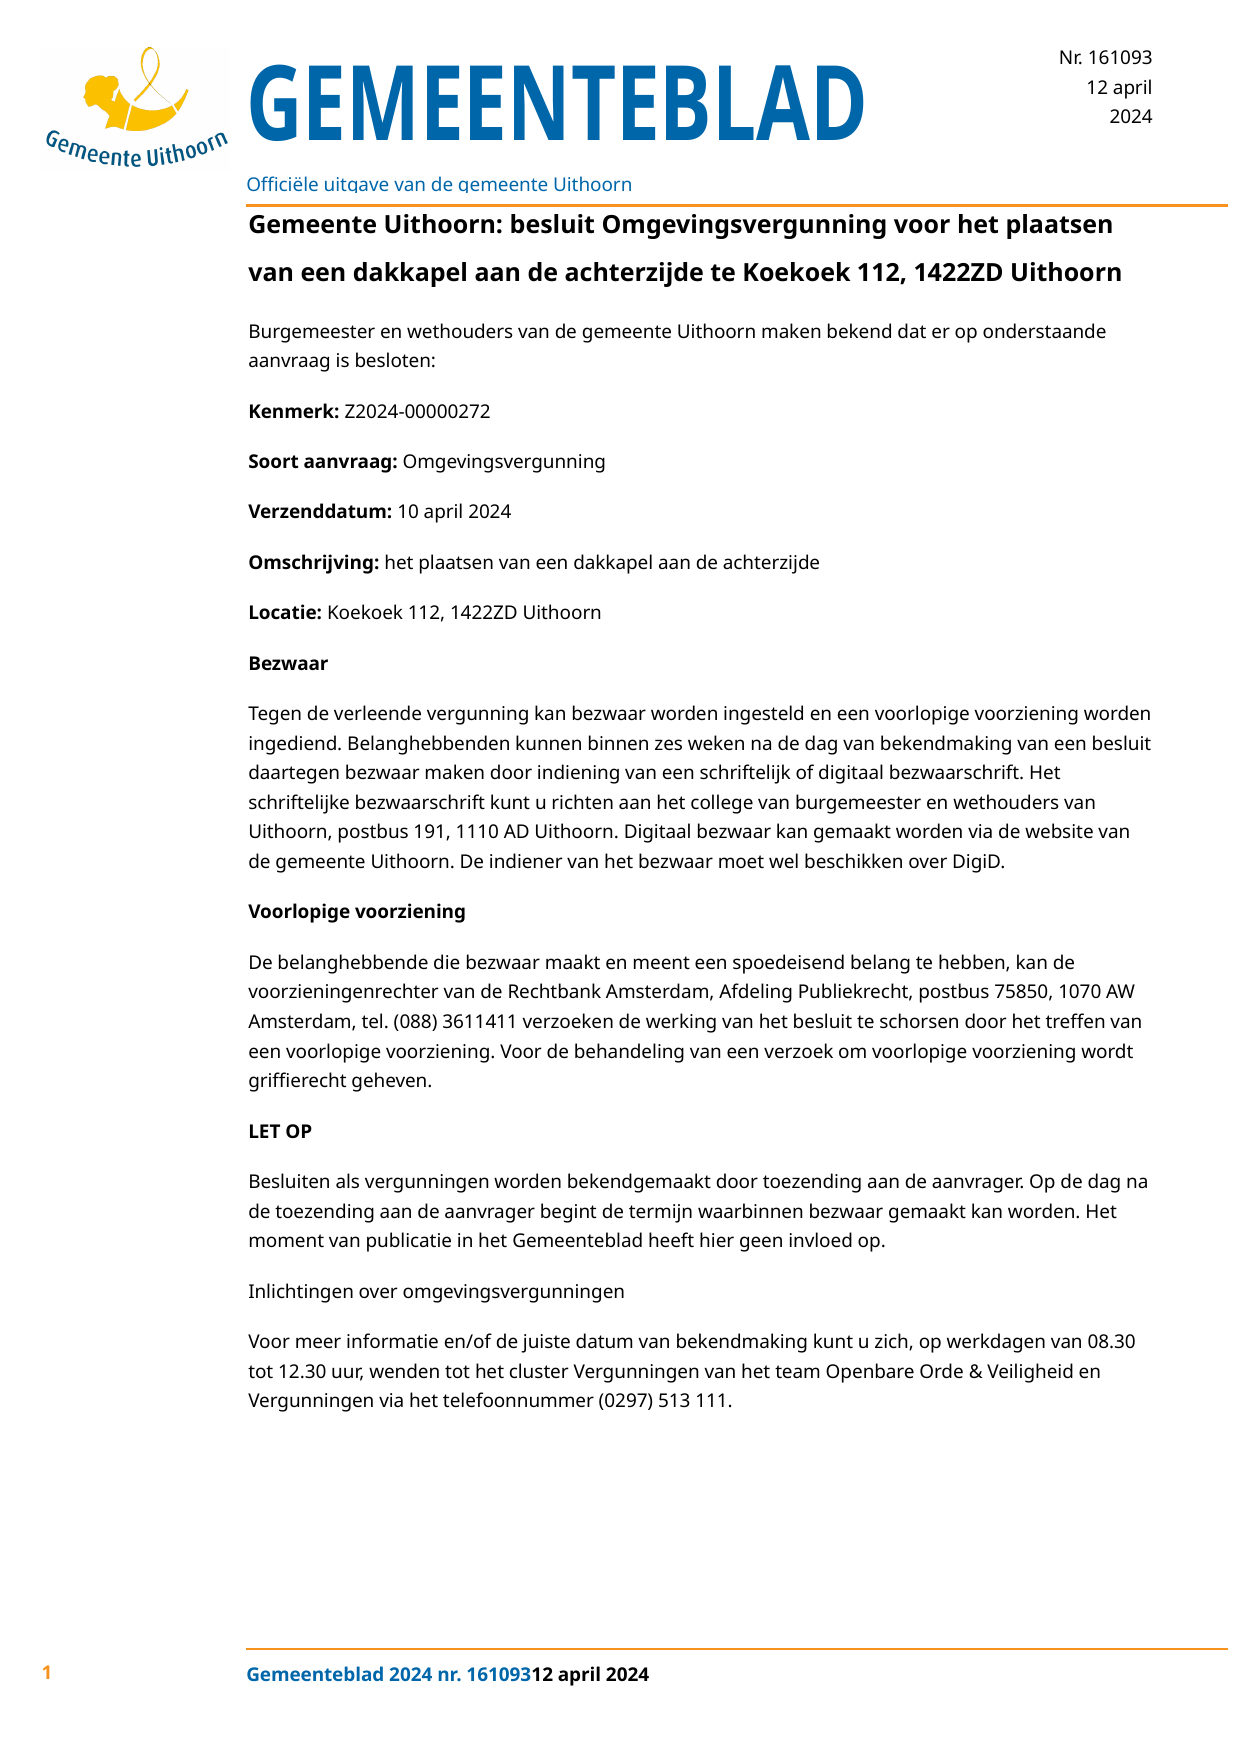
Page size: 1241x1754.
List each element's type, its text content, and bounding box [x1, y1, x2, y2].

text De belanghebbende die bezwaar maakt en meent een spoedeisend belang te hebben, kan de voorzieningenrechter van de Rechtbank Amsterdam, Afdeling Publiekrecht, postbus 75850, 1070 AW Amsterdam, tel. (088) 3611411 verzoeken de werking van het besluit te schorsen door het treffen van een voorlopige voorziening. Voor de behandeling van een verzoek om voorlopige voorziening wordt griffierecht geheven. [248, 949, 1152, 1093]
text Soort aanvraag: Omgevingsvergunning [248, 448, 1152, 474]
text Voorlopige voorziening [248, 899, 1152, 924]
text Tegen de verleende vergunning kan bezwaar worden ingesteld en een voorlopige voorziening worden ingediend. Belanghebbenden kunnen binnen zes weken na de dag van bekendmaking van een besluit daartegen bezwaar maken door indiening van een schriftelijk of digitaal bezwaarschrift. Het schriftelijke bezwaarschrift kunt u richten aan het college van burgemeester en wethouders van Uithoorn, postbus 191, 1110 AD Uithoorn. Digitaal bezwaar kan gemaakt worden via de website van de gemeente Uithoorn. De indiener van het bezwaar moet wel beschikken over DigiD. [248, 700, 1152, 874]
text Inlichtingen over omgevingsvergunningen [248, 1278, 1152, 1304]
text Locatie: Koekoek 112, 1422ZD Uithoorn [248, 599, 1152, 625]
text Besluiten als vergunningen worden bekendgemaakt door toezending aan de aanvrager. Op de dag na de toezending aan de aanvrager begint de termijn waarbinnen bezwaar gemaakt kan worden. Het moment van publicatie in het Gemeenteblad heeft hier geen invloed op. [248, 1168, 1152, 1253]
text Omschrijving: het plaatsen van een dakkapel aan de achterzijde [248, 549, 1152, 575]
text LET OP [248, 1118, 1152, 1144]
text Kenmerk: Z2024-00000272 [248, 398, 1152, 424]
text Bezwaar [248, 650, 1152, 676]
text Verzenddatum: 10 april 2024 [248, 499, 1152, 524]
text Gemeente Uithoorn: besluit Omgevingsvergunning voor het plaatsen van een dakkapel aan de achterzijde te Koekoek 112, 1422ZD Uithoorn [248, 207, 1152, 288]
picture [41, 47, 231, 172]
text Burgemeester en wethouders van de gemeente Uithoorn maken bekend dat er op onderstaande aanvraag is besloten: [248, 318, 1152, 373]
text Voor meer informatie en/of de juiste datum van bekendmaking kunt u zich, op werkdagen van 08.30 tot 12.30 uur, wenden tot het cluster Vergunningen van het team Openbare Orde & Veiligheid en Vergunningen via het telefoonnummer (0297) 513 111. [248, 1328, 1152, 1413]
